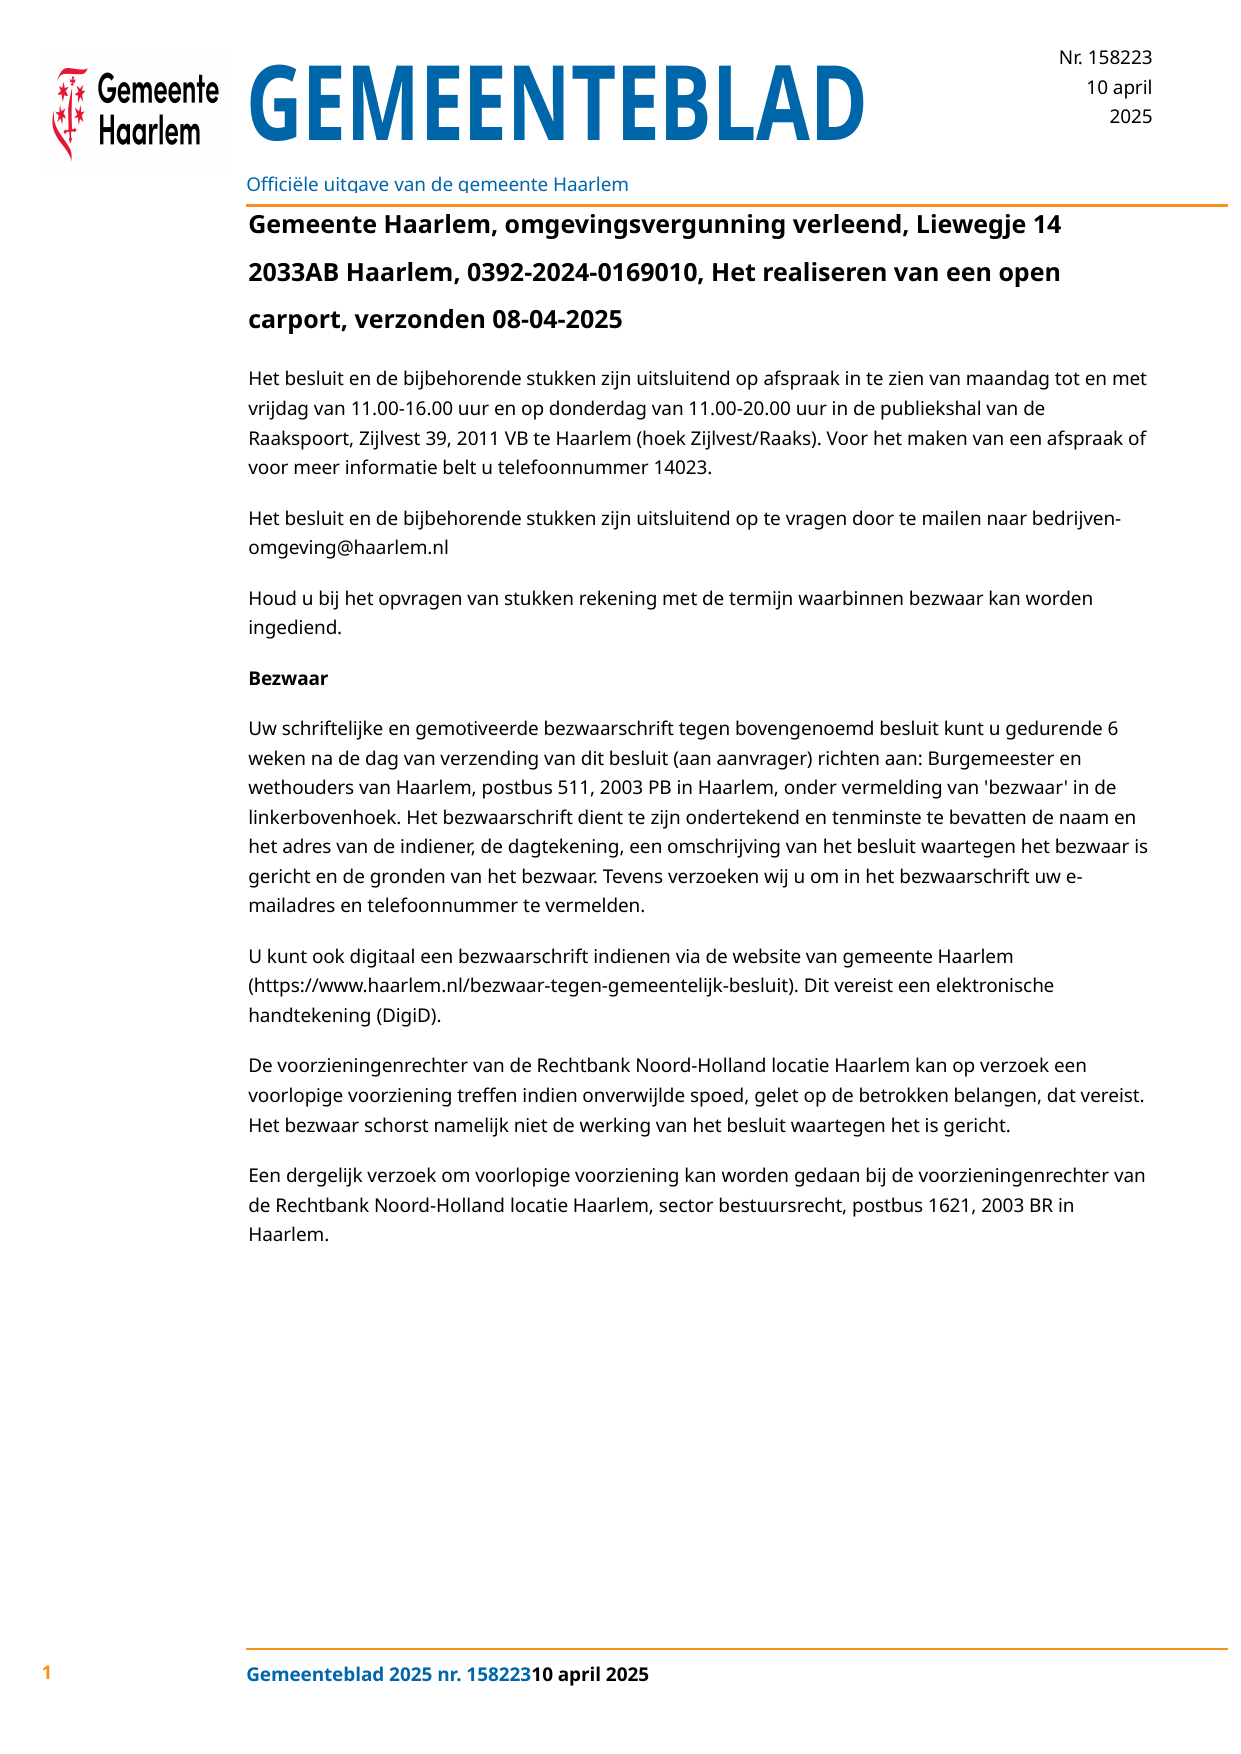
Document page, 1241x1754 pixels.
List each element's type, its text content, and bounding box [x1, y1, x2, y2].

picture [41, 47, 231, 172]
text U kunt ook digitaal een bezwaarschrift indienen via de website van gemeente Haarlem (https://www.haarlem.nl/bezwaar-tegen-gemeentelijk-besluit). Dit vereist een elektronische handtekening (DigiD). [248, 943, 1152, 1028]
text Het besluit en de bijbehorende stukken zijn uitsluitend op te vragen door te mailen naar bedrijven-omgeving@haarlem.nl [248, 505, 1152, 560]
text Gemeente Haarlem, omgevingsvergunning verleend, Liewegje 14 2033AB Haarlem, 0392-2024-0169010, Het realiseren van een open carport, verzonden 08-04-2025 [248, 207, 1152, 336]
text Houd u bij het opvragen van stukken rekening met de termijn waarbinnen bezwaar kan worden ingediend. [248, 585, 1152, 640]
text Bezwaar [248, 665, 1152, 690]
text De voorzieningenrechter van de Rechtbank Noord-Holland locatie Haarlem kan op verzoek een voorlopige voorziening treffen indien onverwijlde spoed, gelet op de betrokken belangen, dat vereist. Het bezwaar schorst namelijk niet de werking van het besluit waartegen het is gericht. [248, 1053, 1152, 1137]
text Uw schriftelijke en gemotiveerde bezwaarschrift tegen bovengenoemd besluit kunt u gedurende 6 weken na de dag van verzending van dit besluit (aan aanvrager) richten aan: Burgemeester en wethouders van Haarlem, postbus 511, 2003 PB in Haarlem, onder vermelding van 'bezwaar' in de linkerbovenhoek. Het bezwaarschrift dient te zijn ondertekend en tenminste te bevatten de naam en het adres van de indiener, de dagtekening, een omschrijving van het besluit waartegen het bezwaar is gericht en de gronden van het bezwaar. Tevens verzoeken wij u om in het bezwaarschrift uw e-mailadres en telefoonnummer te vermelden. [248, 715, 1152, 918]
text Het besluit en de bijbehorende stukken zijn uitsluitend op afspraak in te zien van maandag tot en met vrijdag van 11.00-16.00 uur en op donderdag van 11.00-20.00 uur in de publiekshal van de Raakspoort, Zijlvest 39, 2011 VB te Haarlem (hoek Zijlvest/Raaks). Voor het maken van een afspraak of voor meer informatie belt u telefoonnummer 14023. [248, 366, 1152, 480]
text Een dergelijk verzoek om voorlopige voorziening kan worden gedaan bij de voorzieningenrechter van de Rechtbank Noord-Holland locatie Haarlem, sector bestuursrecht, postbus 1621, 2003 BR in Haarlem. [248, 1162, 1152, 1247]
